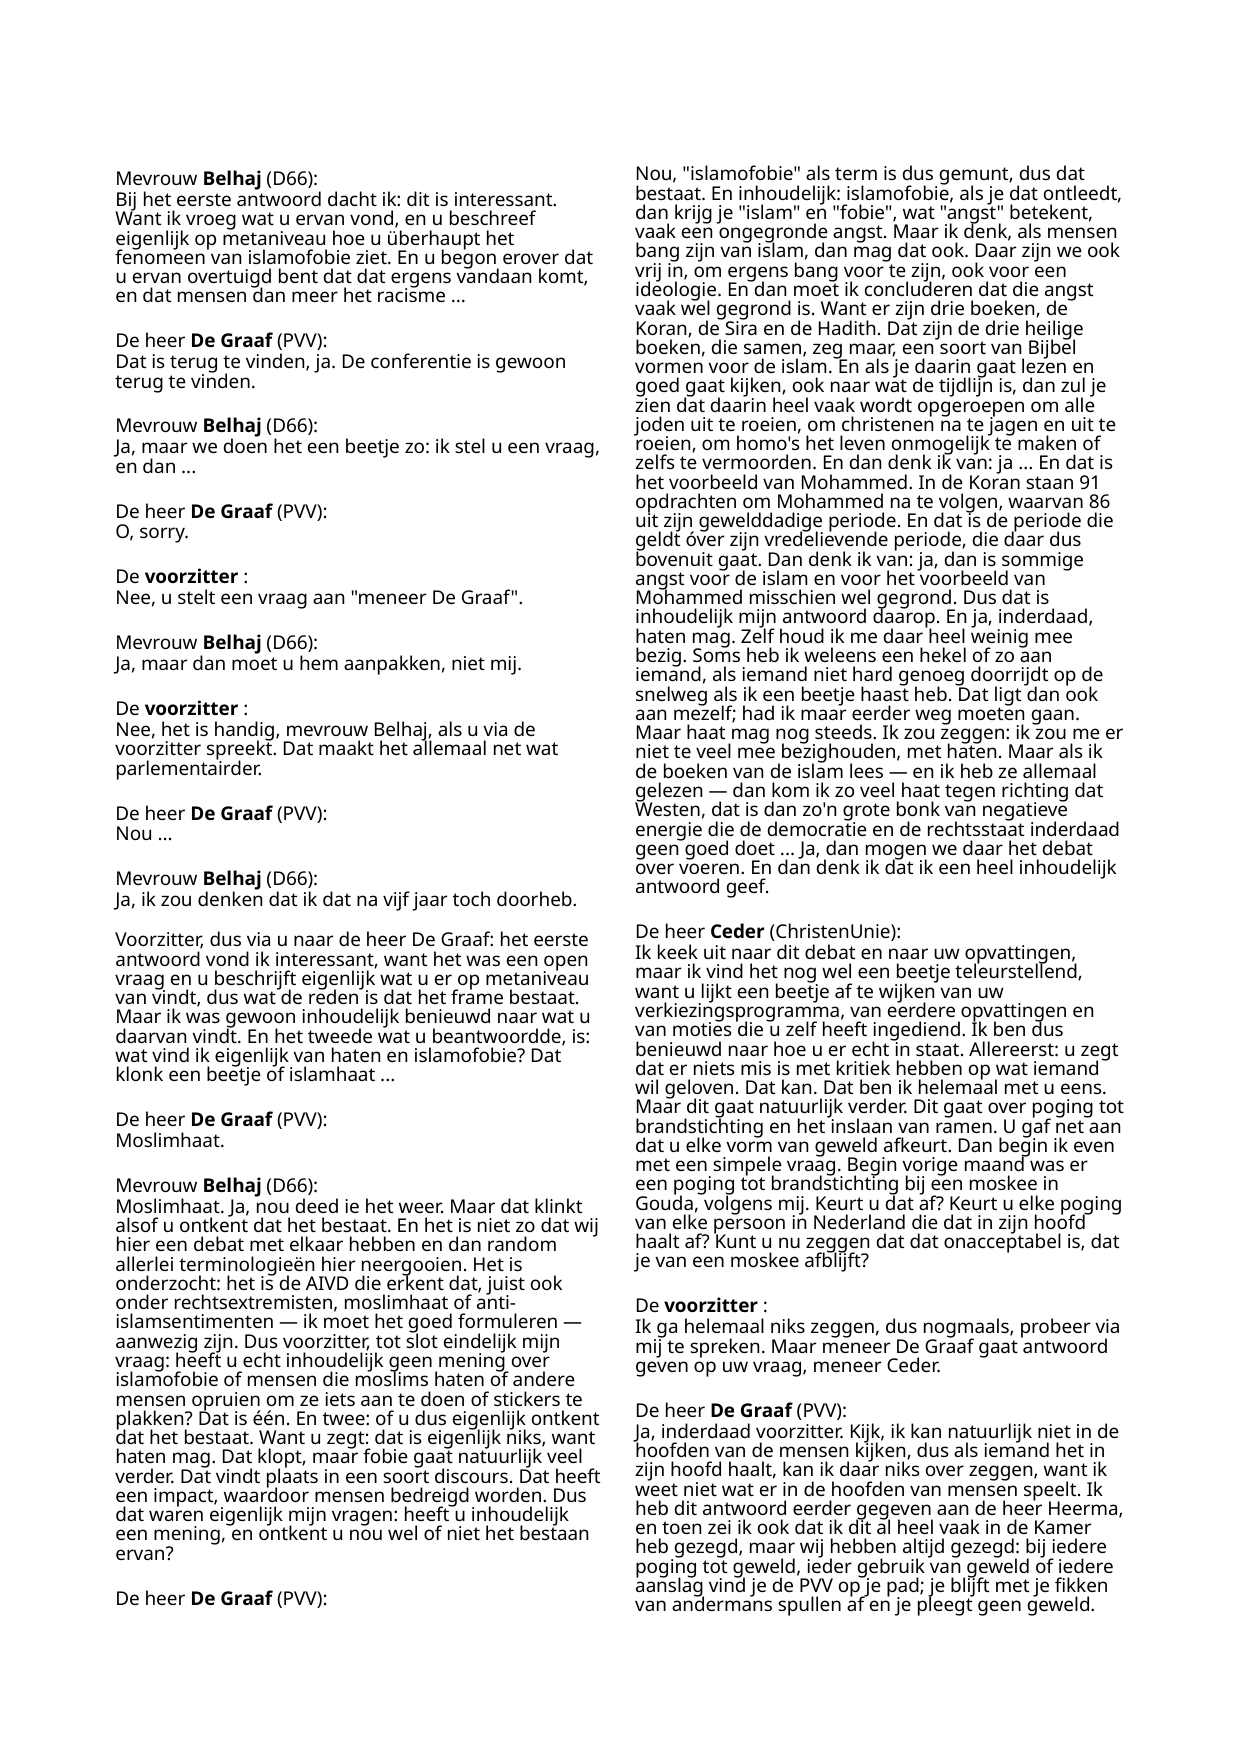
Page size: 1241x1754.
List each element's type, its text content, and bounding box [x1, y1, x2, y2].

text De voorzitter : [635, 1293, 1125, 1318]
text Mevrouw Belhaj (D66): [115, 165, 605, 191]
text Ik keek uit naar dit debat en naar uw opvattingen, maar ik vind het nog wel een beetje teleurstellend, want u lijkt een beetje af te wijken van uw verkiezingsprogramma, van eerdere opvattingen en van moties die u zelf heeft ingediend. Ik ben dus benieuwd naar hoe u er echt in staat. Allereerst: u zegt dat er niets mis is met kritiek hebben op wat iemand wil geloven. Dat kan. Dat ben ik helemaal met u eens. Maar dit gaat natuurlijk verder. Dit gaat over poging tot brandstichting en het inslaan van ramen. U gaf net aan dat u elke vorm van geweld afkeurt. Dan begin ik even met een simpele vraag. Begin vorige maand was er een poging tot brandstichting bij een moskee in Gouda, volgens mij. Keurt u dat af? Keurt u elke poging van elke persoon in Nederland die dat in zijn hoofd haalt af? Kunt u nu zeggen dat dat onacceptabel is, dat je van een moskee afblijft? [635, 944, 1125, 1272]
text Voorzitter, dus via u naar de heer De Graaf: het eerste antwoord vond ik interessant, want het was een open vraag en u beschrijft eigenlijk wat u er op metaniveau van vindt, dus wat de reden is dat het frame bestaat. Maar ik was gewoon inhoudelijk benieuwd naar wat u daarvan vindt. En het tweede wat u beantwoordde, is: wat vind ik eigenlijk van haten en islamofobie? Dat klonk een beetje of islamhaat ... [115, 931, 605, 1085]
text Mevrouw Belhaj (D66): [115, 629, 605, 655]
text Mevrouw Belhaj (D66): [115, 866, 605, 891]
text Moslimhaat. Ja, nou deed ie het weer. Maar dat klinkt alsof u ontkent dat het bestaat. En het is niet zo dat wij hier een debat met elkaar hebben en dan random allerlei terminologieën hier neergooien. Het is onderzocht: het is de AIVD die erkent dat, juist ook onder rechtsextremisten, moslimhaat of anti-islamsentimenten — ik moet het goed formuleren — aanwezig zijn. Dus voorzitter, tot slot eindelijk mijn vraag: heeft u echt inhoudelijk geen mening over islamofobie of mensen die moslims haten of andere mensen opruien om ze iets aan te doen of stickers te plakken? Dat is één. En twee: of u dus eigenlijk ontkent dat het bestaat. Want u zegt: dat is eigenlijk niks, want haten mag. Dat klopt, maar fobie gaat natuurlijk veel verder. Dat vindt plaats in een soort discours. Dat heeft een impact, waardoor mensen bedreigd worden. Dus dat waren eigenlijk mijn vragen: heeft u inhoudelijk een mening, en ontkent u nou wel of niet het bestaan ervan? [115, 1198, 605, 1564]
text Bij het eerste antwoord dacht ik: dit is interessant. Want ik vroeg wat u ervan vond, en u beschreef eigenlijk op metaniveau hoe u überhaupt het fenomeen van islamofobie ziet. En u begon erover dat u ervan overtuigd bent dat dat ergens vandaan komt, en dat mensen dan meer het racisme ... [115, 191, 605, 307]
text Nou, "islamofobie" als term is dus gemunt, dus dat bestaat. En inhoudelijk: islamofobie, als je dat ontleedt, dan krijg je "islam" en "fobie", wat "angst" betekent, vaak een ongegronde angst. Maar ik denk, als mensen bang zijn van islam, dan mag dat ook. Daar zijn we ook vrij in, om ergens bang voor te zijn, ook voor een ideologie. En dan moet ik concluderen dat die angst vaak wel gegrond is. Want er zijn drie boeken, de Koran, de Sira en de Hadith. Dat zijn de drie heilige boeken, die samen, zeg maar, een soort van Bijbel vormen voor de islam. En als je daarin gaat lezen en goed gaat kijken, ook naar wat de tijdlijn is, dan zul je zien dat daarin heel vaak wordt opgeroepen om alle joden uit te roeien, om christenen na te jagen en uit te roeien, om homo's het leven onmogelijk te maken of zelfs te vermoorden. En dan denk ik van: ja ... En dat is het voorbeeld van Mohammed. In de Koran staan 91 opdrachten om Mohammed na te volgen, waarvan 86 uit zijn gewelddadige periode. En dat is de periode die geldt óver zijn vredelievende periode, die daar dus bovenuit gaat. Dan denk ik van: ja, dan is sommige angst voor de islam en voor het voorbeeld van Mohammed misschien wel gegrond. Dus dat is inhoudelijk mijn antwoord daarop. En ja, inderdaad, haten mag. Zelf houd ik me daar heel weinig mee bezig. Soms heb ik weleens een hekel of zo aan iemand, als iemand niet hard genoeg doorrijdt op de snelweg als ik een beetje haast heb. Dat ligt dan ook aan mezelf; had ik maar eerder weg moeten gaan. Maar haat mag nog steeds. Ik zou zeggen: ik zou me er niet te veel mee bezighouden, met haten. Maar als ik de boeken van de islam lees — en ik heb ze allemaal gelezen — dan kom ik zo veel haat tegen richting dat Westen, dat is dan zo'n grote bonk van negatieve energie die de democratie en de rechtsstaat inderdaad geen goed doet ... Ja, dan mogen we daar het debat over voeren. En dan denk ik dat ik een heel inhoudelijk antwoord geef. [635, 165, 1125, 898]
text Nee, het is handig, mevrouw Belhaj, als u via de voorzitter spreekt. Dat maakt het allemaal net wat parlementairder. [115, 721, 605, 779]
text O, sorry. [115, 523, 605, 543]
text De heer De Graaf (PVV): [115, 328, 605, 353]
text Ja, maar dan moet u hem aanpakken, niet mij. [115, 655, 605, 674]
text De heer De Graaf (PVV): [115, 1106, 605, 1132]
text Ja, maar we doen het een beetje zo: ik stel u een vraag, en dan ... [115, 438, 605, 477]
text Dat is terug te vinden, ja. De conferentie is gewoon terug te vinden. [115, 353, 605, 392]
text De heer Ceder (ChristenUnie): [635, 918, 1125, 944]
text De heer De Graaf (PVV): [115, 1585, 605, 1611]
text Ja, ik zou denken dat ik dat na vijf jaar toch doorheb. [115, 891, 605, 911]
text De heer De Graaf (PVV): [115, 498, 605, 523]
text Ja, inderdaad voorzitter. Kijk, ik kan natuurlijk niet in de hoofden van de mensen kijken, dus als iemand het in zijn hoofd haalt, kan ik daar niks over zeggen, want ik weet niet wat er in de hoofden van mensen speelt. Ik heb dit antwoord eerder gegeven aan de heer Heerma, en toen zei ik ook dat ik dit al heel vaak in de Kamer heb gezegd, maar wij hebben altijd gezegd: bij iedere poging tot geweld, ieder gebruik van geweld of iedere aanslag vind je de PVV op je pad; je blijft met je fikken van andermans spullen af en je pleegt geen geweld. [635, 1423, 1125, 1615]
text De heer De Graaf (PVV): [115, 800, 605, 825]
text Mevrouw Belhaj (D66): [115, 413, 605, 438]
text De voorzitter : [115, 695, 605, 721]
text Moslimhaat. [115, 1132, 605, 1151]
text Ik ga helemaal niks zeggen, dus nogmaals, probeer via mij te spreken. Maar meneer De Graaf gaat antwoord geven op uw vraag, meneer Ceder. [635, 1318, 1125, 1376]
text Nou ... [115, 825, 605, 845]
text De heer De Graaf (PVV): [635, 1397, 1125, 1423]
text De voorzitter : [115, 564, 605, 589]
text Mevrouw Belhaj (D66): [115, 1172, 605, 1198]
text Nee, u stelt een vraag aan "meneer De Graaf". [115, 589, 605, 609]
